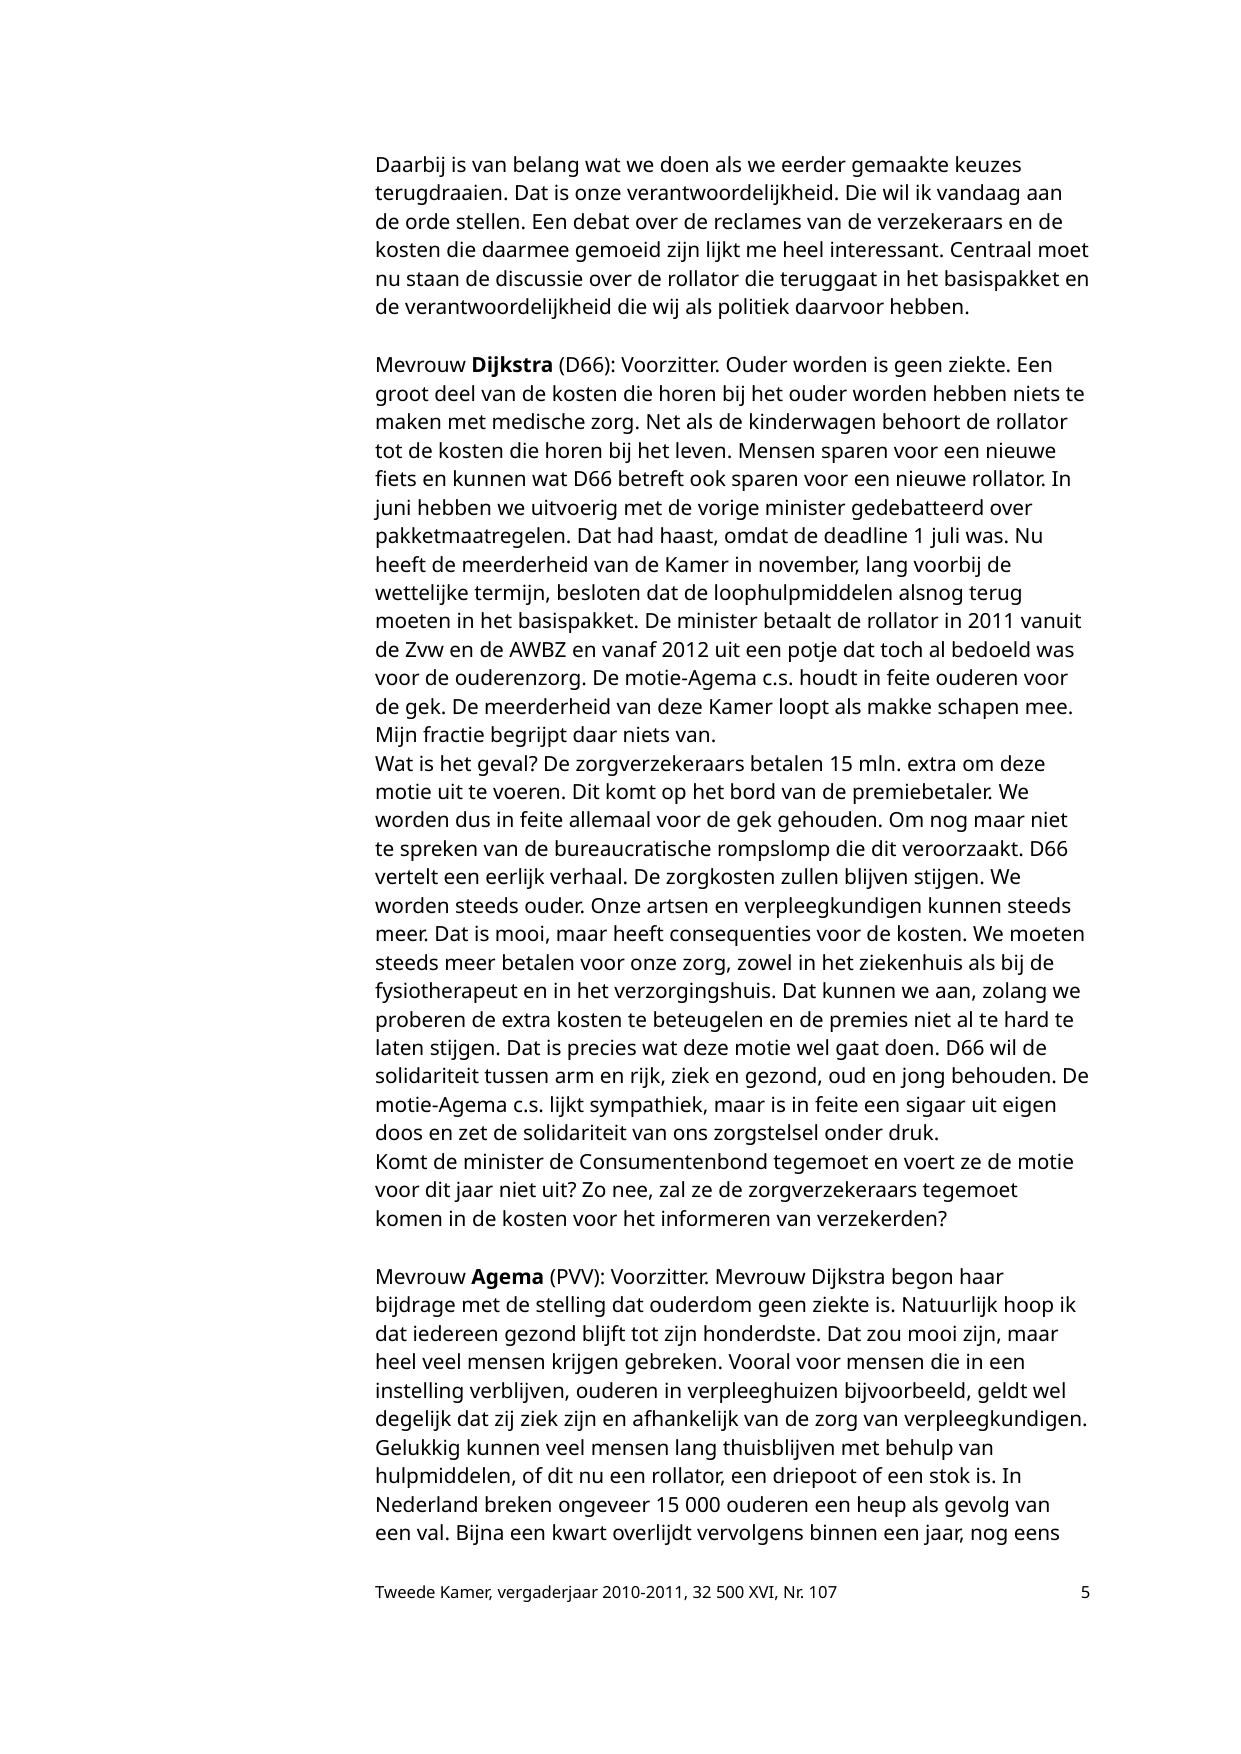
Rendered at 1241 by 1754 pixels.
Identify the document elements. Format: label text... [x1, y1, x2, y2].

text Mevrouw Agema (PVV): Voorzitter. Mevrouw Dijkstra begon haar bijdrage met de stelling dat ouderdom geen ziekte is. Natuurlijk hoop ik dat iedereen gezond blijft tot zijn honderdste. Dat zou mooi zijn, maar heel veel mensen krijgen gebreken. Vooral voor mensen die in een instelling verblijven, ouderen in verpleeghuizen bijvoorbeeld, geldt wel degelijk dat zij ziek zijn en afhankelijk van de zorg van verpleegkundigen. Gelukkig kunnen veel mensen lang thuisblijven met behulp van hulpmiddelen, of dit nu een rollator, een driepoot of een stok is. In Nederland breken ongeveer 15 000 ouderen een heup als gevolg van een val. Bijna een kwart overlijdt vervolgens binnen een jaar, nog eens [375, 1262, 1090, 1547]
text Mevrouw Dijkstra (D66): Voorzitter. Ouder worden is geen ziekte. Een groot deel van de kosten die horen bij het ouder worden hebben niets te maken met medische zorg. Net als de kinderwagen behoort de rollator tot de kosten die horen bij het leven. Mensen sparen voor een nieuwe fiets en kunnen wat D66 betreft ook sparen voor een nieuwe rollator. In juni hebben we uitvoerig met de vorige minister gedebatteerd over pakketmaatregelen. Dat had haast, omdat de deadline 1 juli was. Nu heeft de meerderheid van de Kamer in november, lang voorbij de wettelijke termijn, besloten dat de loophulpmiddelen alsnog terug moeten in het basispakket. De minister betaalt de rollator in 2011 vanuit de Zvw en de AWBZ en vanaf 2012 uit een potje dat toch al bedoeld was voor de ouderenzorg. De motie-Agema c.s. houdt in feite ouderen voor de gek. De meerderheid van deze Kamer loopt als makke schapen mee. Mijn fractie begrijpt daar niets van. [375, 351, 1090, 749]
text Daarbij is van belang wat we doen als we eerder gemaakte keuzes terugdraaien. Dat is onze verantwoordelijkheid. Die wil ik vandaag aan de orde stellen. Een debat over de reclames van de verzekeraars en de kosten die daarmee gemoeid zijn lijkt me heel interessant. Centraal moet nu staan de discussie over de rollator die teruggaat in het basispakket en de verantwoordelijkheid die wij als politiek daarvoor hebben. [375, 150, 1090, 321]
text Komt de minister de Consumentenbond tegemoet en voert ze de motie voor dit jaar niet uit? Zo nee, zal ze de zorgverzekeraars tegemoet komen in de kosten voor het informeren van verzekerden? [375, 1147, 1090, 1232]
text Wat is het geval? De zorgverzekeraars betalen 15 mln. extra om deze motie uit te voeren. Dit komt op het bord van de premiebetaler. We worden dus in feite allemaal voor de gek gehouden. Om nog maar niet te spreken van de bureaucratische rompslomp die dit veroorzaakt. D66 vertelt een eerlijk verhaal. De zorgkosten zullen blijven stijgen. We worden steeds ouder. Onze artsen en verpleegkundigen kunnen steeds meer. Dat is mooi, maar heeft consequenties voor de kosten. We moeten steeds meer betalen voor onze zorg, zowel in het ziekenhuis als bij de fysiotherapeut en in het verzorgingshuis. Dat kunnen we aan, zolang we proberen de extra kosten te beteugelen en de premies niet al te hard te laten stijgen. Dat is precies wat deze motie wel gaat doen. D66 wil de solidariteit tussen arm en rijk, ziek en gezond, oud en jong behouden. De motie-Agema c.s. lijkt sympathiek, maar is in feite een sigaar uit eigen doos en zet de solidariteit van ons zorgstelsel onder druk. [375, 749, 1090, 1147]
